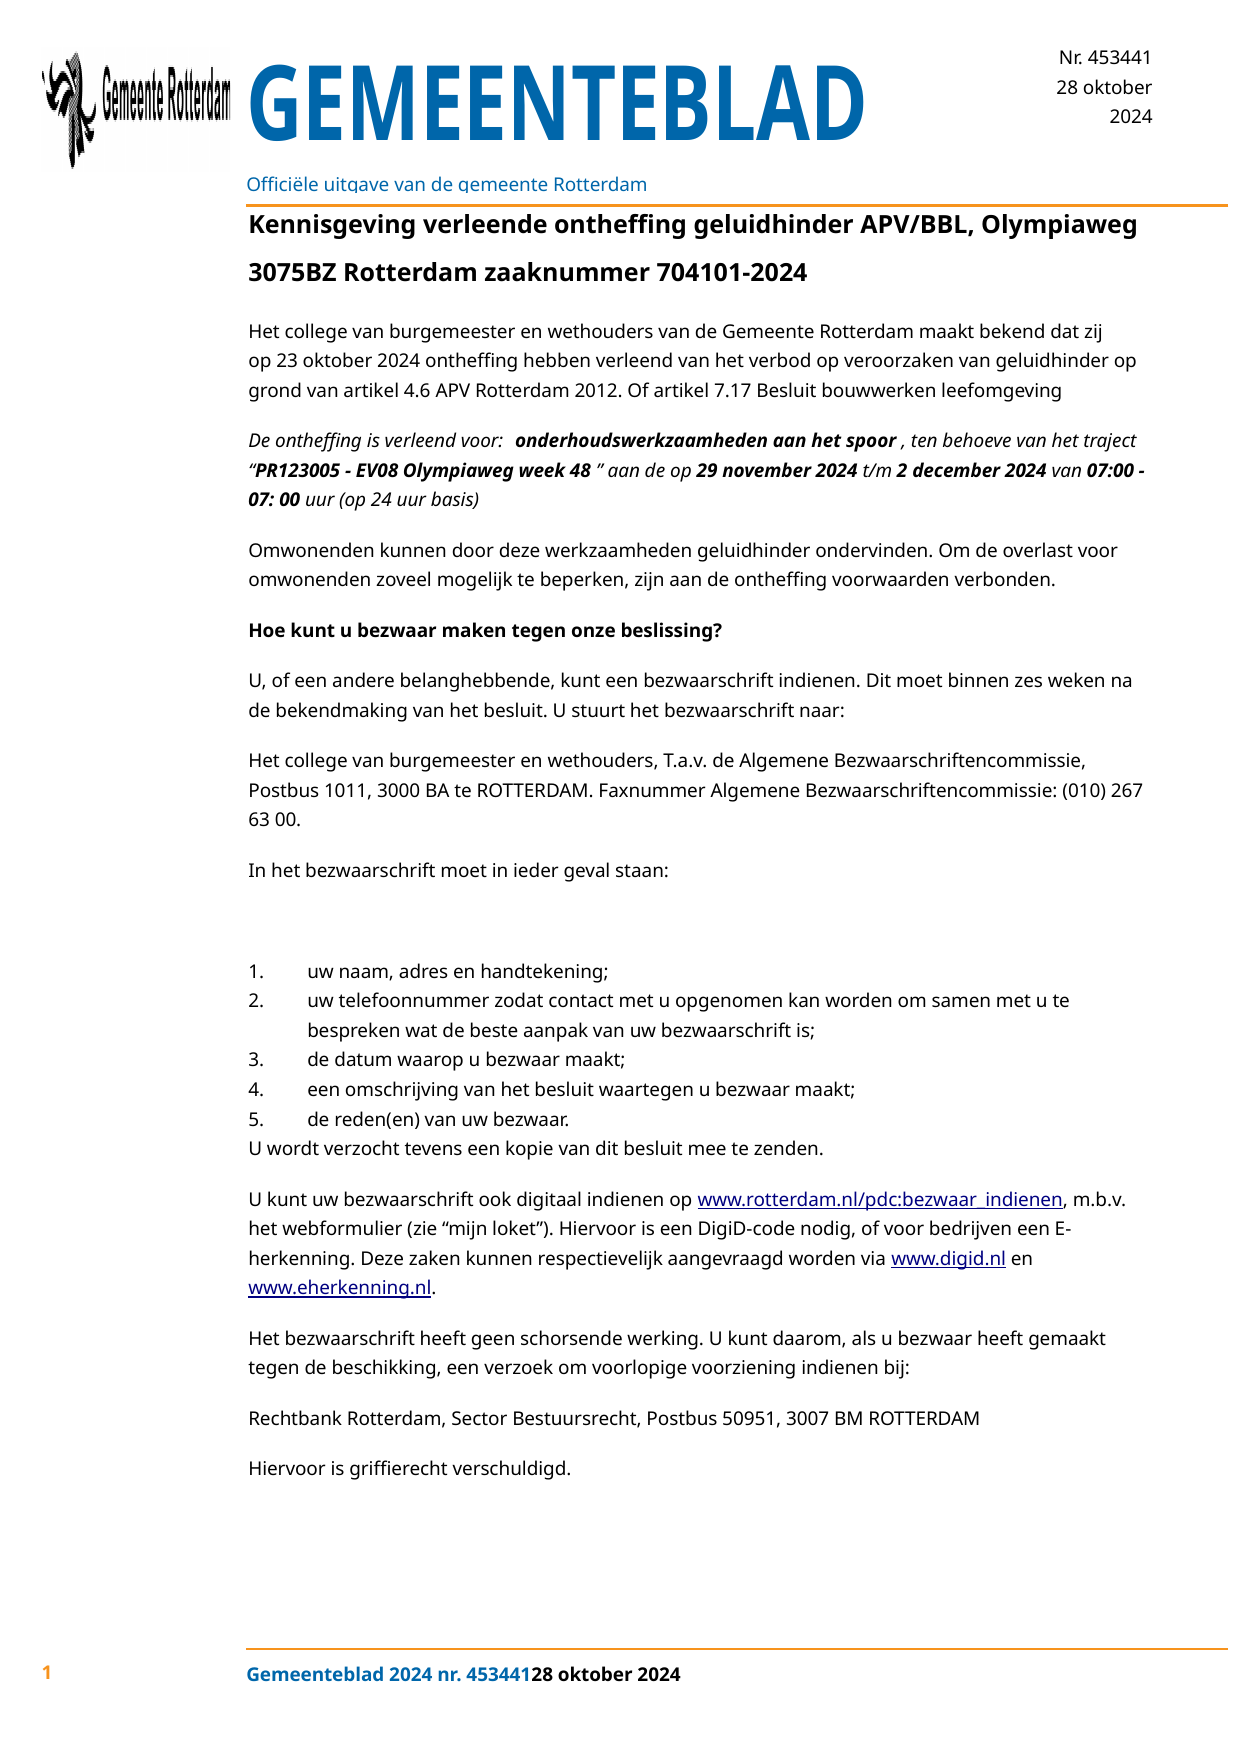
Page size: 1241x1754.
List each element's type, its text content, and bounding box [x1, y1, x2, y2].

list uw naam, adres en handtekening; [248, 958, 1152, 984]
text Het bezwaarschrift heeft geen schorsende werking. U kunt daarom, als u bezwaar heeft gemaakt tegen de beschikking, een verzoek om voorlopige voorziening indienen bij: [248, 1325, 1152, 1380]
text Hiervoor is griffierecht verschuldigd. [248, 1455, 1152, 1481]
list de datum waarop u bezwaar maakt; [248, 1047, 1152, 1072]
text Hoe kunt u bezwaar maken tegen onze beslissing? [248, 617, 1152, 643]
text Kennisgeving verleende ontheffing geluidhinder APV/BBL, Olympiaweg 3075BZ Rotterdam zaaknummer 704101-2024 [248, 207, 1152, 288]
text Rechtbank Rotterdam, Sector Bestuursrecht, Postbus 50951, 3007 BM ROTTERDAM [248, 1405, 1152, 1431]
list de reden(en) van uw bezwaar. [248, 1106, 1152, 1132]
text Het college van burgemeester en wethouders van de Gemeente Rotterdam maakt bekend dat zij op 23 oktober 2024 ontheffing hebben verleend van het verbod op veroorzaken van geluidhinder op grond van artikel 4.6 APV Rotterdam 2012. Of artikel 7.17 Besluit bouwwerken leefomgeving [248, 318, 1152, 403]
list een omschrijving van het besluit waartegen u bezwaar maakt; [248, 1076, 1152, 1102]
text In het bezwaarschrift moet in ieder geval staan: [248, 857, 1152, 883]
text Omwonenden kunnen door deze werkzaamheden geluidhinder ondervinden. Om de overlast voor omwonenden zoveel mogelijk te beperken, zijn aan de ontheffing voorwaarden verbonden. [248, 537, 1152, 592]
text De ontheffing is verleend voor: onderhoudswerkzaamheden aan het spoor , ten behoeve van het traject “PR123005 - EV08 Olympiaweg week 48 ” aan de op 29 november 2024 t/m 2 december 2024 van 07:00 -07: 00 uur (op 24 uur basis) [248, 427, 1152, 512]
text U, of een andere belanghebbende, kunt een bezwaarschrift indienen. Dit moet binnen zes weken na de bekendmaking van het besluit. U stuurt het bezwaarschrift naar: [248, 667, 1152, 723]
list uw telefoonnummer zodat contact met u opgenomen kan worden om samen met u te bespreken wat de beste aanpak van uw bezwaarschrift is; [248, 987, 1152, 1043]
picture [41, 47, 231, 172]
text Het college van burgemeester en wethouders, T.a.v. de Algemene Bezwaarschriftencommissie, Postbus 1011, 3000 BA te ROTTERDAM. Faxnummer Algemene Bezwaarschriftencommissie: (010) 267 63 00. [248, 747, 1152, 832]
text U kunt uw bezwaarschrift ook digitaal indienen op www.rotterdam.nl/pdc:bezwaar_indienen, m.b.v. het webformulier (zie “mijn loket”). Hiervoor is een DigiD-code nodig, of voor bedrijven een E-herkenning. Deze zaken kunnen respectievelijk aangevraagd worden via www.digid.nl en www.eherkenning.nl. [248, 1186, 1152, 1300]
text U wordt verzocht tevens een kopie van dit besluit mee te zenden. [248, 1135, 1152, 1161]
